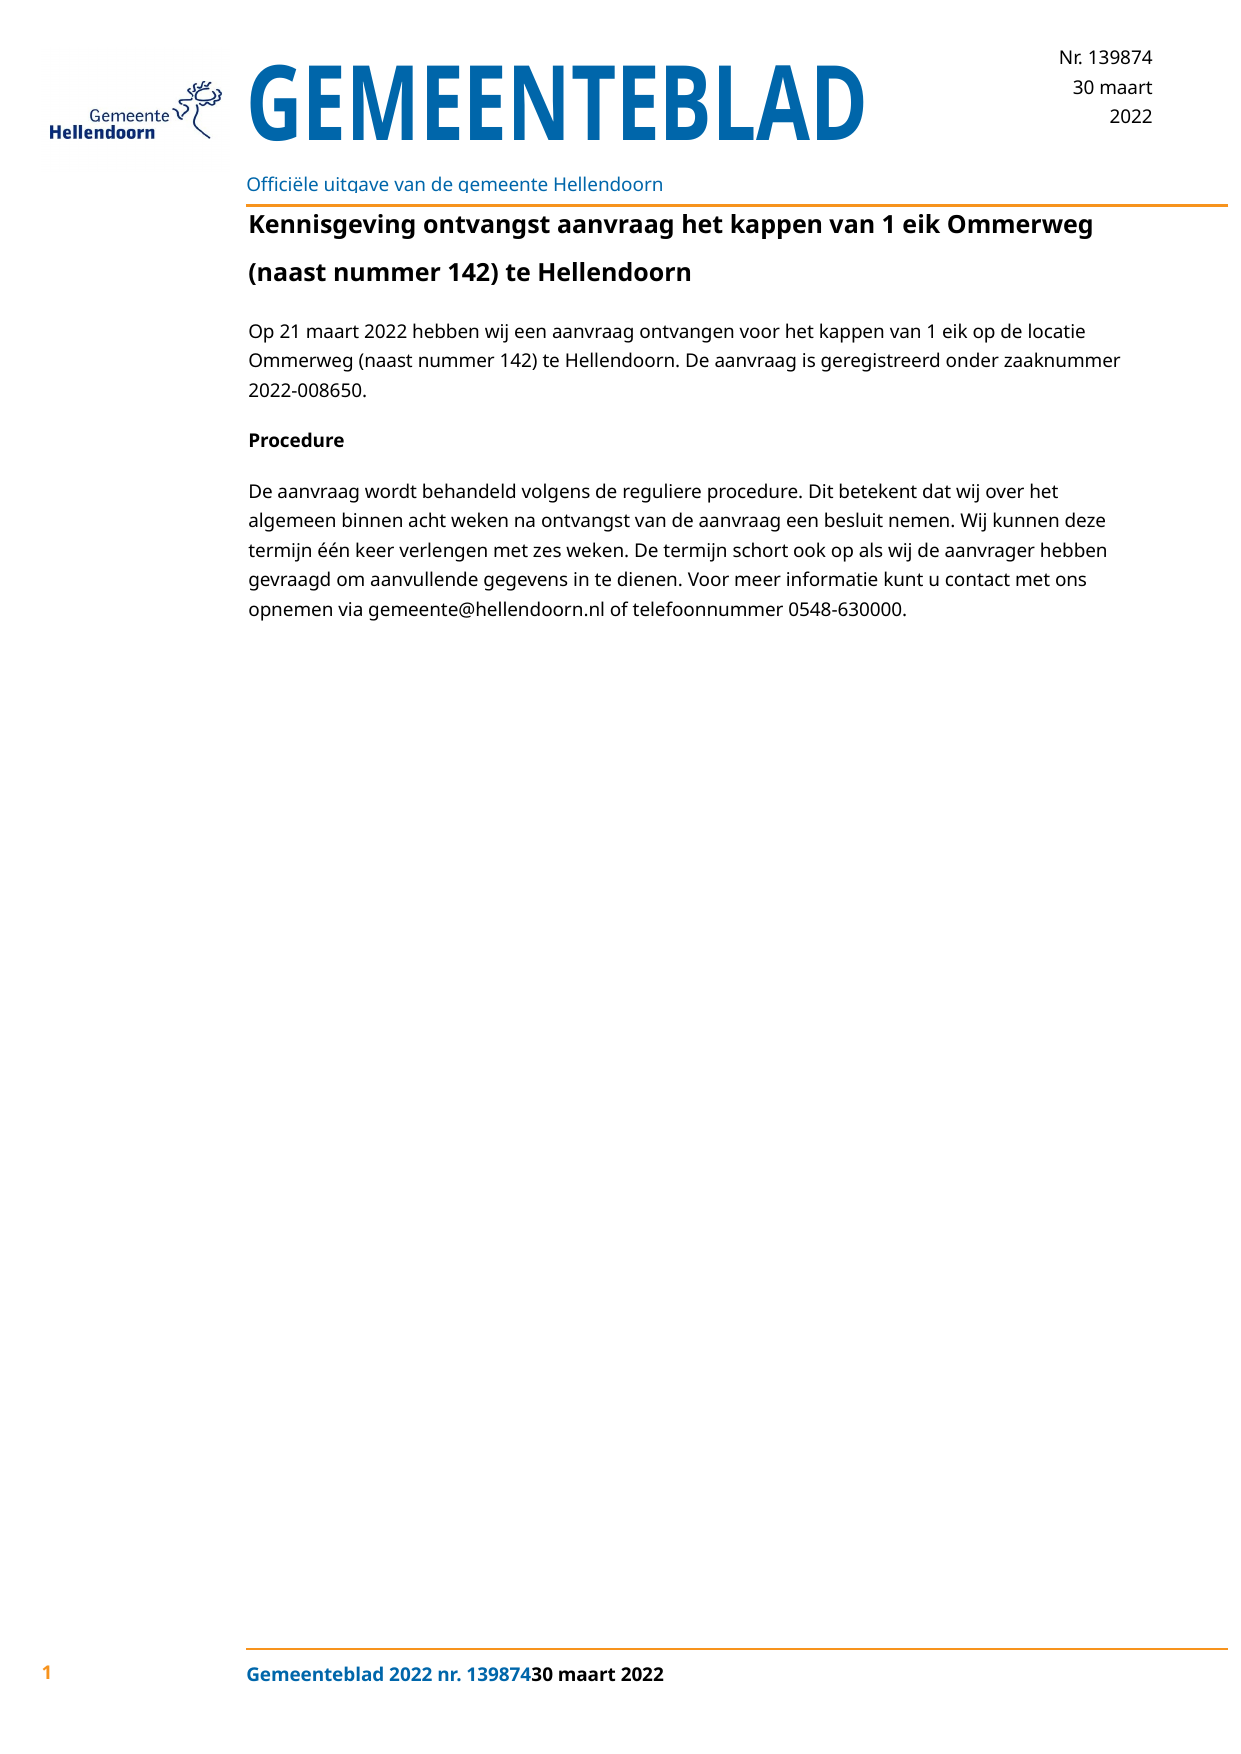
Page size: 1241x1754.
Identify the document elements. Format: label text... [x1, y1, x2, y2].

picture [41, 47, 231, 172]
text Procedure [248, 427, 1152, 453]
text Kennisgeving ontvangst aanvraag het kappen van 1 eik Ommerweg (naast nummer 142) te Hellendoorn [248, 207, 1152, 288]
text Op 21 maart 2022 hebben wij een aanvraag ontvangen voor het kappen van 1 eik op de locatie Ommerweg (naast nummer 142) te Hellendoorn. De aanvraag is geregistreerd onder zaaknummer 2022-008650. [248, 318, 1152, 403]
text De aanvraag wordt behandeld volgens de reguliere procedure. Dit betekent dat wij over het algemeen binnen acht weken na ontvangst van de aanvraag een besluit nemen. Wij kunnen deze termijn één keer verlengen met zes weken. De termijn schort ook op als wij de aanvrager hebben gevraagd om aanvullende gegevens in te dienen. Voor meer informatie kunt u contact met ons opnemen via gemeente@hellendoorn.nl of telefoonnummer 0548-630000. [248, 478, 1152, 622]
